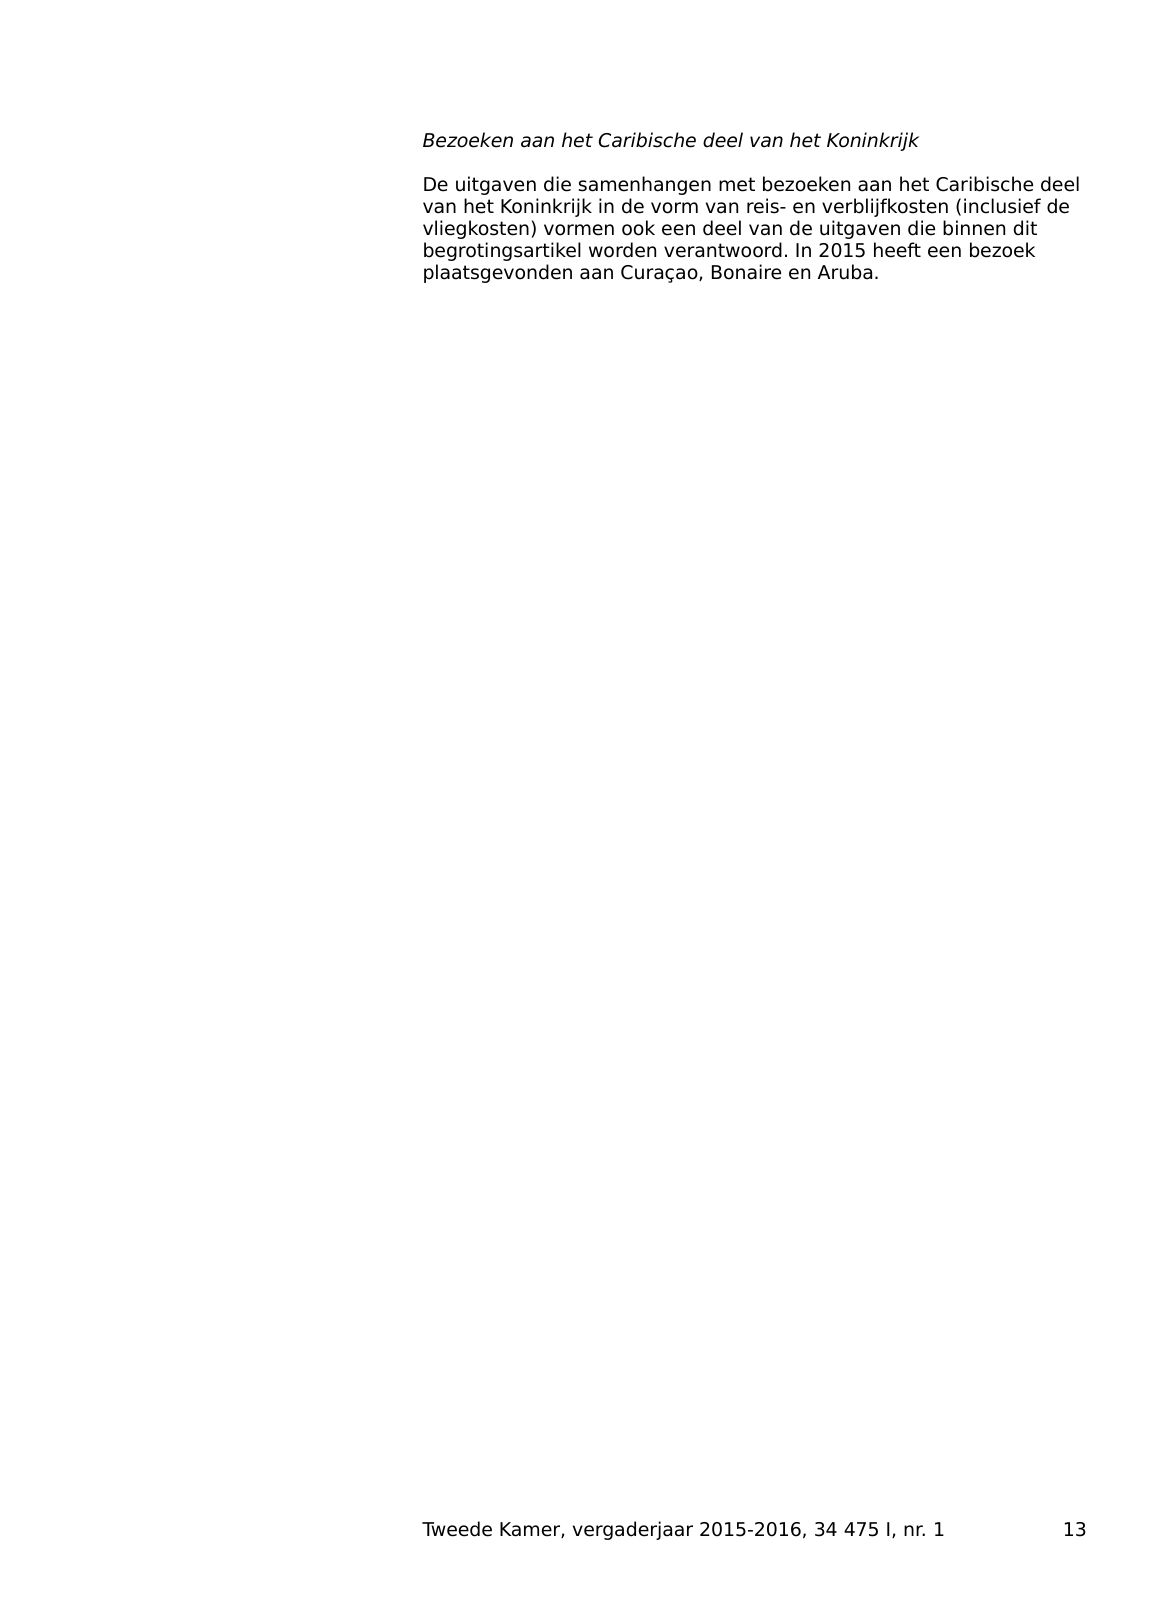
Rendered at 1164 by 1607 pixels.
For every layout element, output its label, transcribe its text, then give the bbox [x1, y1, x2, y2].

subtitle Bezoeken aan het Caribische deel van het Koninkrijk [422, 130, 1087, 152]
text De uitgaven die samenhangen met bezoeken aan het Caribische deel van het Koninkrijk in de vorm van reis- en verblijfkosten (inclusief de vliegkosten) vormen ook een deel van de uitgaven die binnen dit begrotingsartikel worden verantwoord. In 2015 heeft een bezoek plaatsgevonden aan Curaçao, Bonaire en Aruba. [422, 174, 1087, 284]
